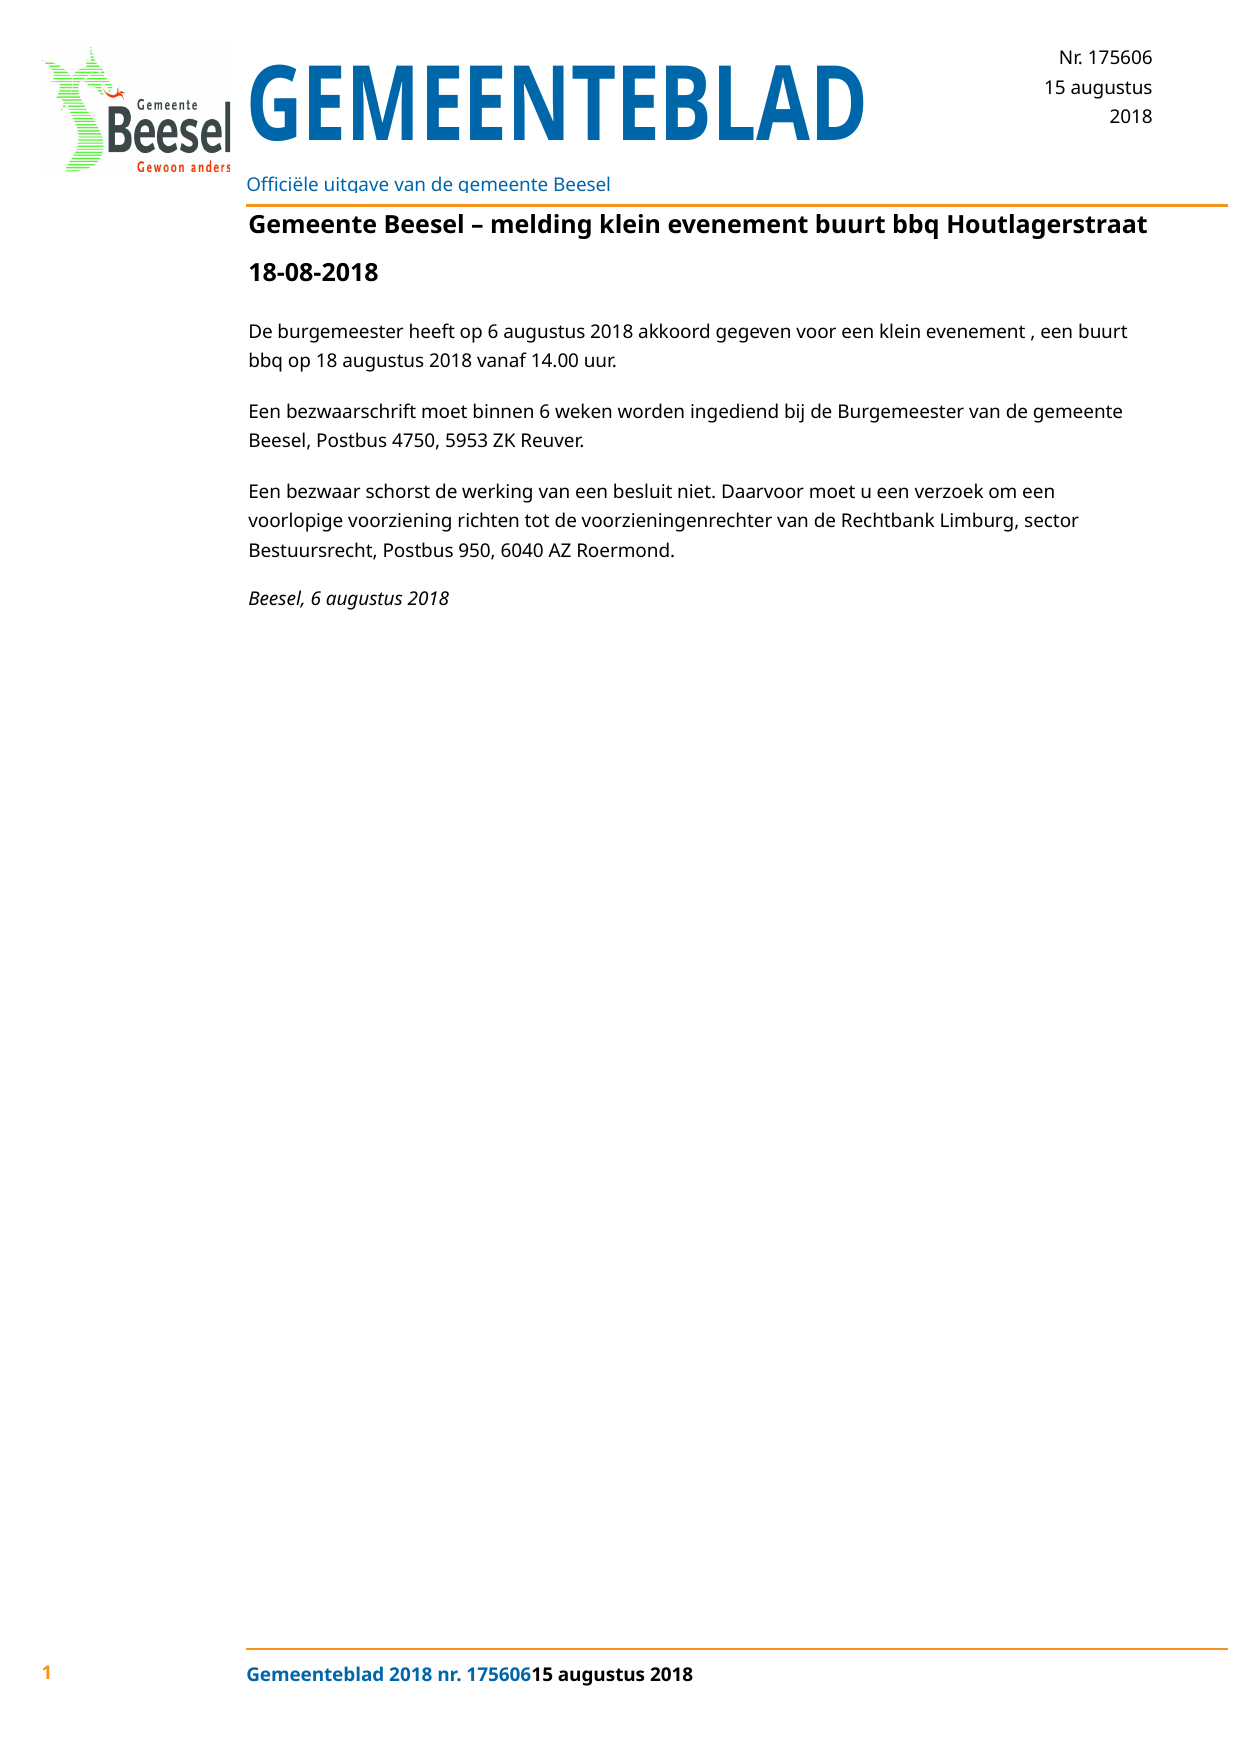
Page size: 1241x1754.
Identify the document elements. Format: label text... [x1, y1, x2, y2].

picture [41, 47, 231, 172]
text Een bezwaar schorst de werking van een besluit niet. Daarvoor moet u een verzoek om een voorlopige voorziening richten tot de voorzieningenrechter van de Rechtbank Limburg, sector Bestuursrecht, Postbus 950, 6040 AZ Roermond. [248, 478, 1152, 563]
text Beesel, 6 augustus 2018 [248, 585, 1152, 611]
text Een bezwaarschrift moet binnen 6 weken worden ingediend bij de Burgemeester van de gemeente Beesel, Postbus 4750, 5953 ZK Reuver. [248, 398, 1152, 453]
text De burgemeester heeft op 6 augustus 2018 akkoord gegeven voor een klein evenement , een buurt bbq op 18 augustus 2018 vanaf 14.00 uur. [248, 318, 1152, 373]
text Gemeente Beesel – melding klein evenement buurt bbq Houtlagerstraat 18-08-2018 [248, 207, 1152, 288]
